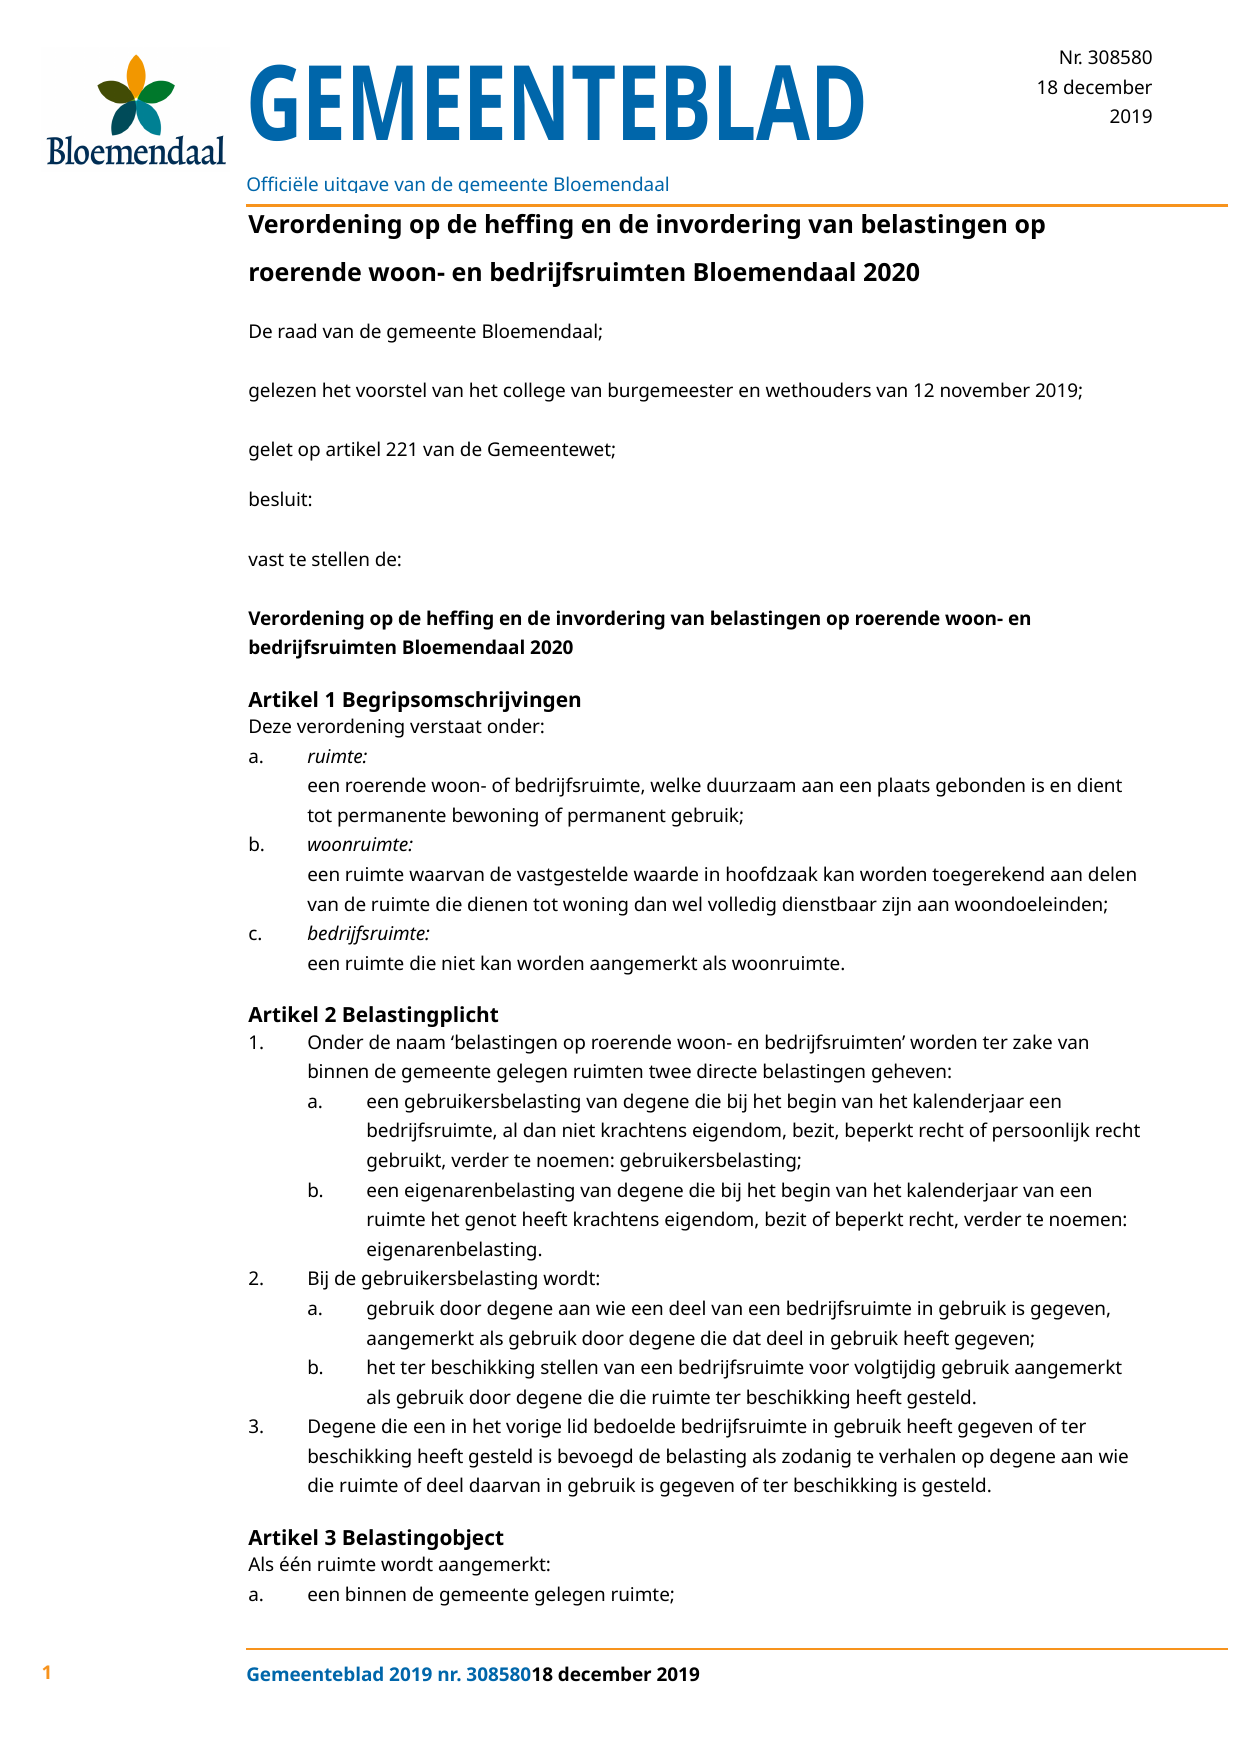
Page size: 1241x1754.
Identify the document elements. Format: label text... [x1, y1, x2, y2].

list een ruimte die niet kan worden aangemerkt als woonruimte. [248, 950, 1152, 976]
list ruimte: [248, 743, 1152, 769]
text Artikel 3 Belastingobject [248, 1523, 1152, 1551]
list het ter beschikking stellen van een bedrijfsruimte voor volgtijdig gebruik aangemerkt als gebruik door degene die die ruimte ter beschikking heeft gesteld. [307, 1354, 1152, 1409]
list woonruimte: [248, 832, 1152, 857]
text De raad van de gemeente Bloemendaal; [248, 318, 1152, 344]
list Bij de gebruikersbelasting wordt: [248, 1266, 1152, 1291]
list Degene die een in het vorige lid bedoelde bedrijfsruimte in gebruik heeft gegeven of ter beschikking heeft gesteld is bevoegd de belasting als zodanig te verhalen op degene aan wie die ruimte of deel daarvan in gebruik is gegeven of ter beschikking is gesteld. [248, 1413, 1152, 1498]
list een roerende woon- of bedrijfsruimte, welke duurzaam aan een plaats gebonden is en dient tot permanente bewoning of permanent gebruik; [248, 772, 1152, 828]
list gebruik door degene aan wie een deel van een bedrijfsruimte in gebruik is gegeven, aangemerkt als gebruik door degene die dat deel in gebruik heeft gegeven; [307, 1295, 1152, 1350]
list een ruimte waarvan de vastgestelde waarde in hoofdzaak kan worden toegerekend aan delen van de ruimte die dienen tot woning dan wel volledig dienstbaar zijn aan woondoeleinden; [248, 861, 1152, 917]
text gelezen het voorstel van het college van burgemeester en wethouders van 12 november 2019; [248, 377, 1152, 403]
text Artikel 1 Begripsomschrijvingen [248, 685, 1152, 713]
text vast te stellen de: [248, 546, 1152, 571]
text Verordening op de heffing en de invordering van belastingen op roerende woon- en bedrijfsruimten Bloemendaal 2020 [248, 605, 1152, 660]
list een gebruikersbelasting van degene die bij het begin van het kalenderjaar een bedrijfsruimte, al dan niet krachtens eigendom, bezit, beperkt recht of persoonlijk recht gebruikt, verder te noemen: gebruikersbelasting; [307, 1088, 1152, 1173]
text Verordening op de heffing en de invordering van belastingen op roerende woon- en bedrijfsruimten Bloemendaal 2020 [248, 207, 1152, 288]
text Artikel 2 Belastingplicht [248, 1000, 1152, 1029]
text Als één ruimte wordt aangemerkt: [248, 1551, 1152, 1577]
text Deze verordening verstaat onder: [248, 713, 1152, 739]
text besluit: [248, 487, 1152, 512]
picture [41, 47, 231, 172]
list een eigenarenbelasting van degene die bij het begin van het kalenderjaar van een ruimte het genot heeft krachtens eigendom, bezit of beperkt recht, verder te noemen: eigenarenbelasting. [307, 1177, 1152, 1262]
text gelet op artikel 221 van de Gemeentewet; [248, 436, 1152, 462]
list Onder de naam ‘belastingen op roerende woon- en bedrijfsruimten’ worden ter zake van binnen de gemeente gelegen ruimten twee directe belastingen geheven: [248, 1029, 1152, 1084]
list bedrijfsruimte: [248, 920, 1152, 946]
list een binnen de gemeente gelegen ruimte; [248, 1581, 1152, 1607]
